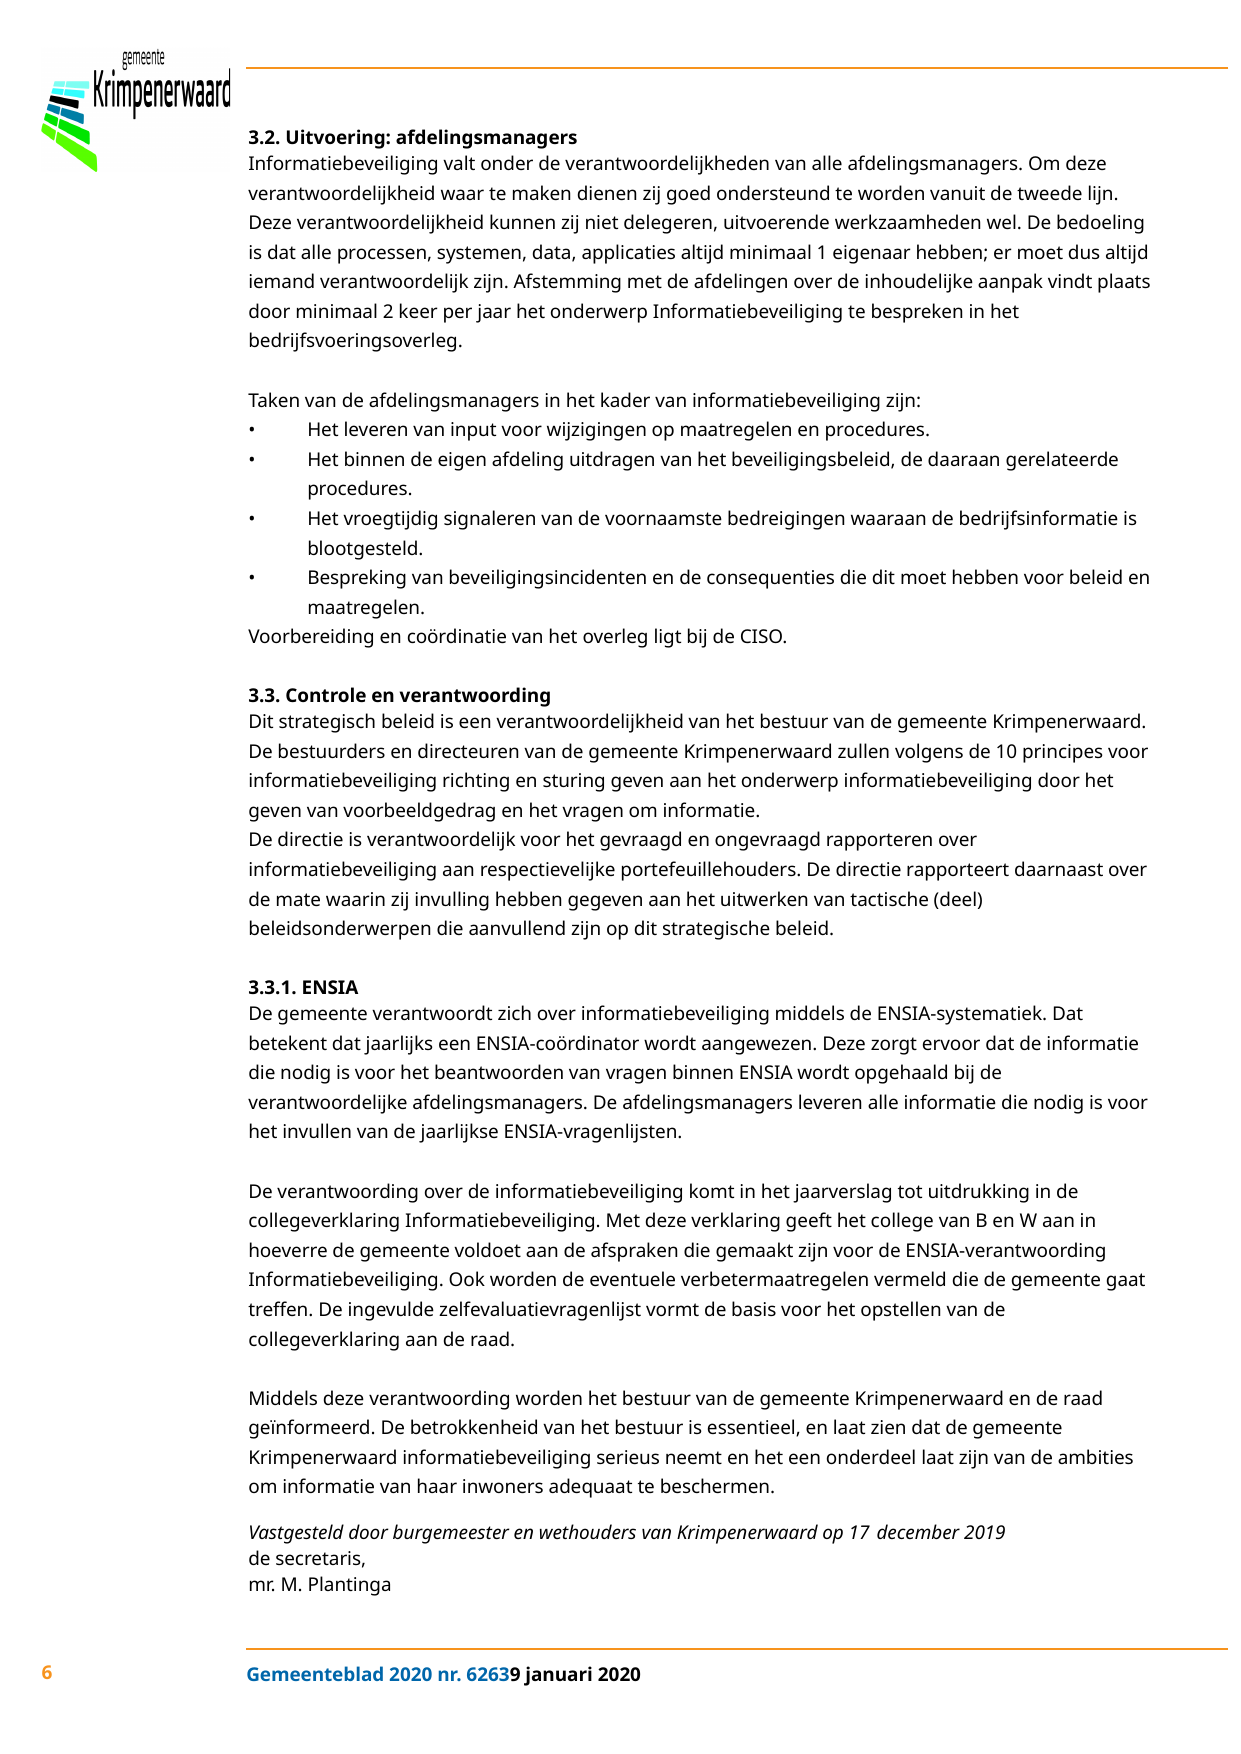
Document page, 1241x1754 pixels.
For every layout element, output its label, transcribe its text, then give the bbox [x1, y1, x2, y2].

text de secretaris, [248, 1545, 1152, 1571]
text 3.3.1. ENSIA [248, 974, 1152, 1000]
picture [41, 47, 231, 172]
text Informatiebeveiliging valt onder de verantwoordelijkheden van alle afdelingsmanagers. Om deze verantwoordelijkheid waar te maken dienen zij goed ondersteund te worden vanuit de tweede lijn. Deze verantwoordelijkheid kunnen zij niet delegeren, uitvoerende werkzaamheden wel. De bedoeling is dat alle processen, systemen, data, applicaties altijd minimaal 1 eigenaar hebben; er moet dus altijd iemand verantwoordelijk zijn. Afstemming met de afdelingen over de inhoudelijke aanpak vindt plaats door minimaal 2 keer per jaar het onderwerp Informatiebeveiliging te bespreken in het bedrijfsvoeringsoverleg. [248, 150, 1152, 353]
text Middels deze verantwoording worden het bestuur van de gemeente Krimpenerwaard en de raad geïnformeerd. De betrokkenheid van het bestuur is essentieel, en laat zien dat de gemeente Krimpenerwaard informatiebeveiliging serieus neemt en het een onderdeel laat zijn van de ambities om informatie van haar inwoners adequaat te beschermen. [248, 1385, 1152, 1499]
text Taken van de afdelingsmanagers in het kader van informatiebeveiliging zijn: [248, 387, 1152, 412]
list Bespreking van beveiligingsincidenten en de consequenties die dit moet hebben voor beleid en maatregelen. [248, 564, 1152, 619]
text De verantwoording over de informatiebeveiliging komt in het jaarverslag tot uitdrukking in de collegeverklaring Informatiebeveiliging. Met deze verklaring geeft het college van B en W aan in hoeverre de gemeente voldoet aan de afspraken die gemaakt zijn voor de ENSIA-verantwoording Informatiebeveiliging. Ook worden de eventuele verbetermaatregelen vermeld die de gemeente gaat treffen. De ingevulde zelfevaluatievragenlijst vormt de basis voor het opstellen van de collegeverklaring aan de raad. [248, 1178, 1152, 1351]
text De directie is verantwoordelijk voor het gevraagd en ongevraagd rapporteren over informatiebeveiliging aan respectievelijke portefeuillehouders. De directie rapporteert daarnaast over de mate waarin zij invulling hebben gegeven aan het uitwerken van tactische (deel) beleidsonderwerpen die aanvullend zijn op dit strategische beleid. [248, 827, 1152, 941]
text mr. M. Plantinga [248, 1571, 1152, 1596]
list Het binnen de eigen afdeling uitdragen van het beveiligingsbeleid, de daaraan gerelateerde procedures. [248, 446, 1152, 501]
list Het leveren van input voor wijzigingen op maatregelen en procedures. [248, 416, 1152, 442]
text De gemeente verantwoordt zich over informatiebeveiliging middels de ENSIA-systematiek. Dat betekent dat jaarlijks een ENSIA-coördinator wordt aangewezen. Deze zorgt ervoor dat de informatie die nodig is voor het beantwoorden van vragen binnen ENSIA wordt opgehaald bij de verantwoordelijke afdelingsmanagers. De afdelingsmanagers leveren alle informatie die nodig is voor het invullen van de jaarlijkse ENSIA-vragenlijsten. [248, 1000, 1152, 1144]
text 3.3. Controle en verantwoording [248, 683, 1152, 708]
text Voorbereiding en coördinatie van het overleg ligt bij de CISO. [248, 623, 1152, 649]
text 3.2. Uitvoering: afdelingsmanagers [248, 124, 1152, 150]
text Dit strategisch beleid is een verantwoordelijkheid van het bestuur van de gemeente Krimpenerwaard. De bestuurders en directeuren van de gemeente Krimpenerwaard zullen volgens de 10 principes voor informatiebeveiliging richting en sturing geven aan het onderwerp informatiebeveiliging door het geven van voorbeeldgedrag en het vragen om informatie. [248, 708, 1152, 823]
text Vastgesteld door burgemeester en wethouders van Krimpenerwaard op 17 december 2019 [248, 1519, 1152, 1545]
list Het vroegtijdig signaleren van de voornaamste bedreigingen waaraan de bedrijfsinformatie is blootgesteld. [248, 505, 1152, 560]
